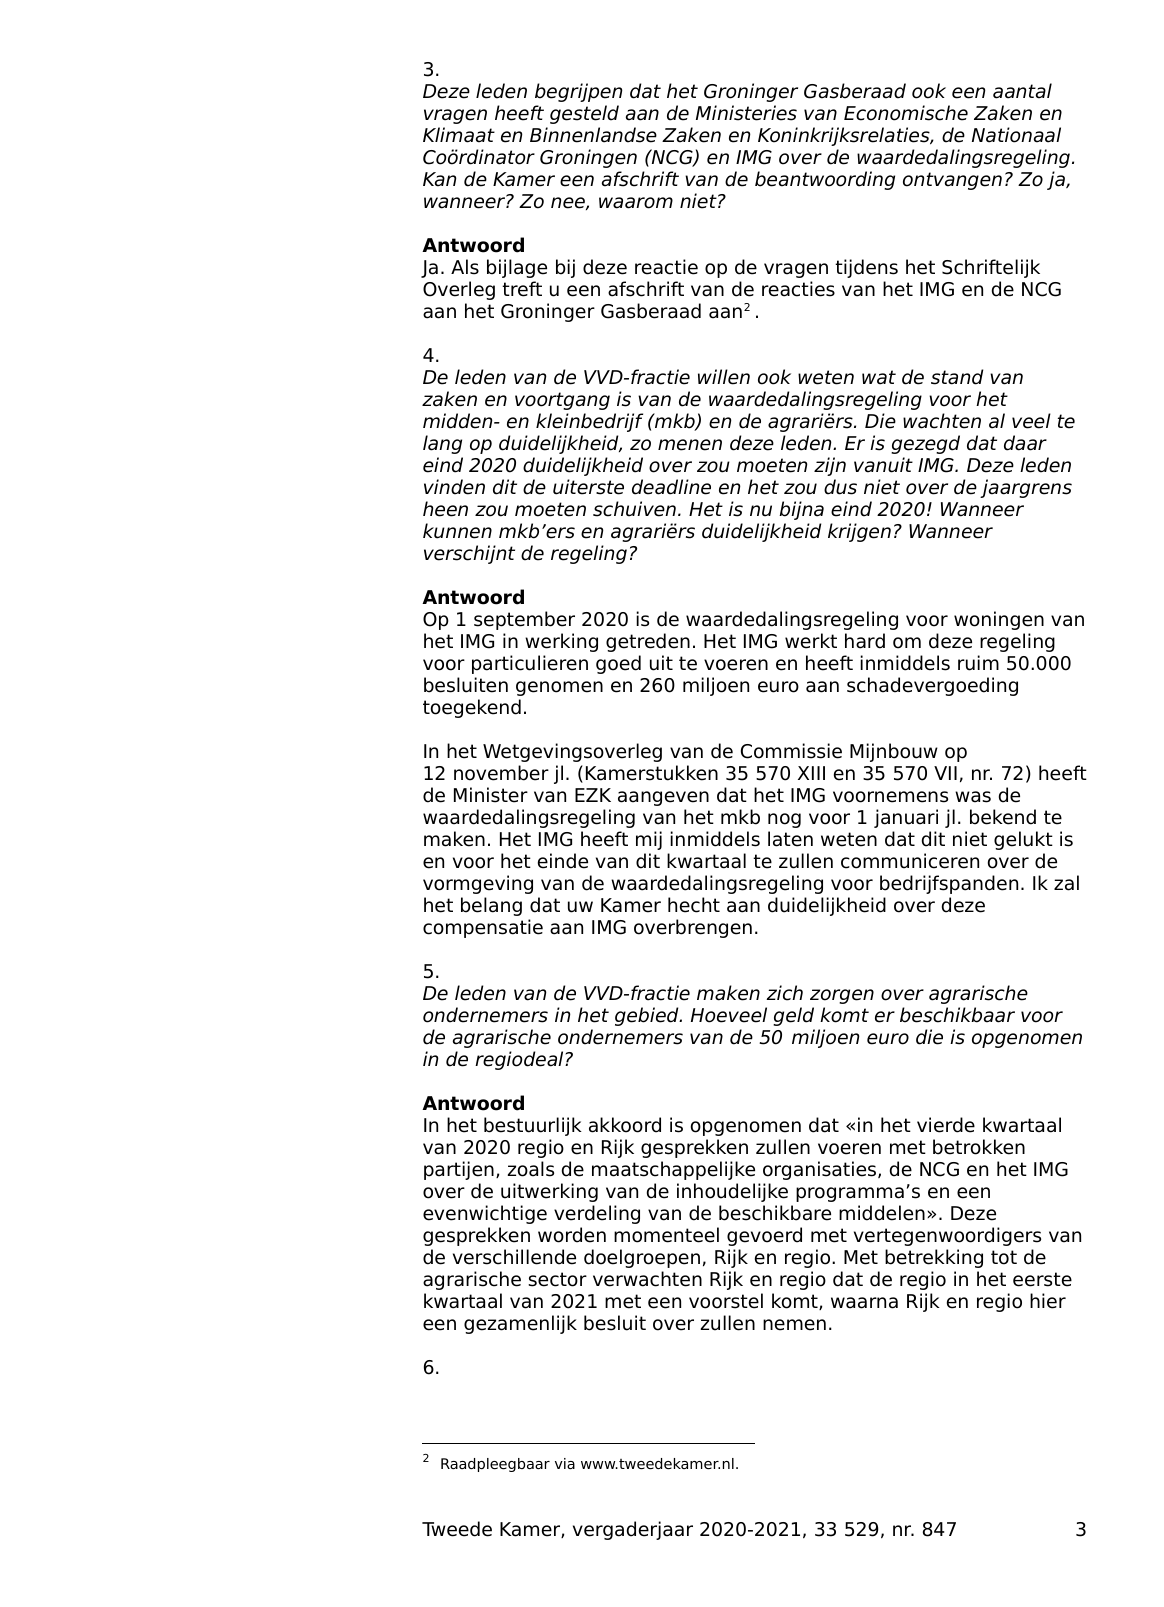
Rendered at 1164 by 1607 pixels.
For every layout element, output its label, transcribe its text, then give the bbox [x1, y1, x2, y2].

subtitle Antwoord [422, 587, 1087, 609]
text De leden van de VVD-fractie willen ook weten wat de stand van zaken en voortgang is van de waardedalingsregeling voor het midden- en kleinbedrijf (mkb) en de agrariërs. Die wachten al veel te lang op duidelijkheid, zo menen deze leden. Er is gezegd dat daar eind 2020 duidelijkheid over zou moeten zijn vanuit IMG. Deze leden vinden dit de uiterste deadline en het zou dus niet over de jaargrens heen zou moeten schuiven. Het is nu bijna eind 2020! Wanneer kunnen mkb’ers en agrariërs duidelijkheid krijgen? Wanneer verschijnt de regeling? [422, 367, 1087, 565]
text 3. [422, 59, 1087, 81]
text 4. [422, 345, 1087, 367]
text Op 1 september 2020 is de waardedalingsregeling voor woningen van het IMG in werking getreden. Het IMG werkt hard om deze regeling voor particulieren goed uit te voeren en heeft inmiddels ruim 50.000 besluiten genomen en 260 miljoen euro aan schadevergoeding toegekend. [422, 609, 1087, 719]
text In het Wetgevingsoverleg van de Commissie Mijnbouw op 12 november jl. (Kamerstukken 35 570 XIII en 35 570 VII, nr. 72) heeft de Minister van EZK aangeven dat het IMG voornemens was de waardedalingsregeling van het mkb nog voor 1 januari jl. bekend te maken. Het IMG heeft mij inmiddels laten weten dat dit niet gelukt is en voor het einde van dit kwartaal te zullen communiceren over de vormgeving van de waardedalingsregeling voor bedrijfspanden. Ik zal het belang dat uw Kamer hecht aan duidelijkheid over deze compensatie aan IMG overbrengen. [422, 741, 1087, 939]
text Raadpleegbaar via www.tweedekamer.nl. [422, 1452, 1087, 1474]
subtitle Antwoord [422, 1093, 1087, 1115]
text 6. [422, 1357, 1087, 1379]
text De leden van de VVD-fractie maken zich zorgen over agrarische ondernemers in het gebied. Hoeveel geld komt er beschikbaar voor de agrarische ondernemers van de 50 miljoen euro die is opgenomen in de regiodeal? [422, 983, 1087, 1071]
text Deze leden begrijpen dat het Groninger Gasberaad ook een aantal vragen heeft gesteld aan de Ministeries van Economische Zaken en Klimaat en Binnenlandse Zaken en Koninkrijksrelaties, de Nationaal Coördinator Groningen (NCG) en IMG over de waardedalingsregeling. Kan de Kamer een afschrift van de beantwoording ontvangen? Zo ja, wanneer? Zo nee, waarom niet? [422, 81, 1087, 213]
text 5. [422, 961, 1087, 983]
text Ja. Als bijlage bij deze reactie op de vragen tijdens het Schriftelijk Overleg treft u een afschrift van de reacties van het IMG en de NCG aan het Groninger Gasberaad aan. [422, 257, 1087, 323]
subtitle Antwoord [422, 235, 1087, 257]
text In het bestuurlijk akkoord is opgenomen dat «in het vierde kwartaal van 2020 regio en Rijk gesprekken zullen voeren met betrokken partijen, zoals de maatschappelijke organisaties, de NCG en het IMG over de uitwerking van de inhoudelijke programma’s en een evenwichtige verdeling van de beschikbare middelen». Deze gesprekken worden momenteel gevoerd met vertegenwoordigers van de verschillende doelgroepen, Rijk en regio. Met betrekking tot de agrarische sector verwachten Rijk en regio dat de regio in het eerste kwartaal van 2021 met een voorstel komt, waarna Rijk en regio hier een gezamenlijk besluit over zullen nemen. [422, 1115, 1087, 1335]
